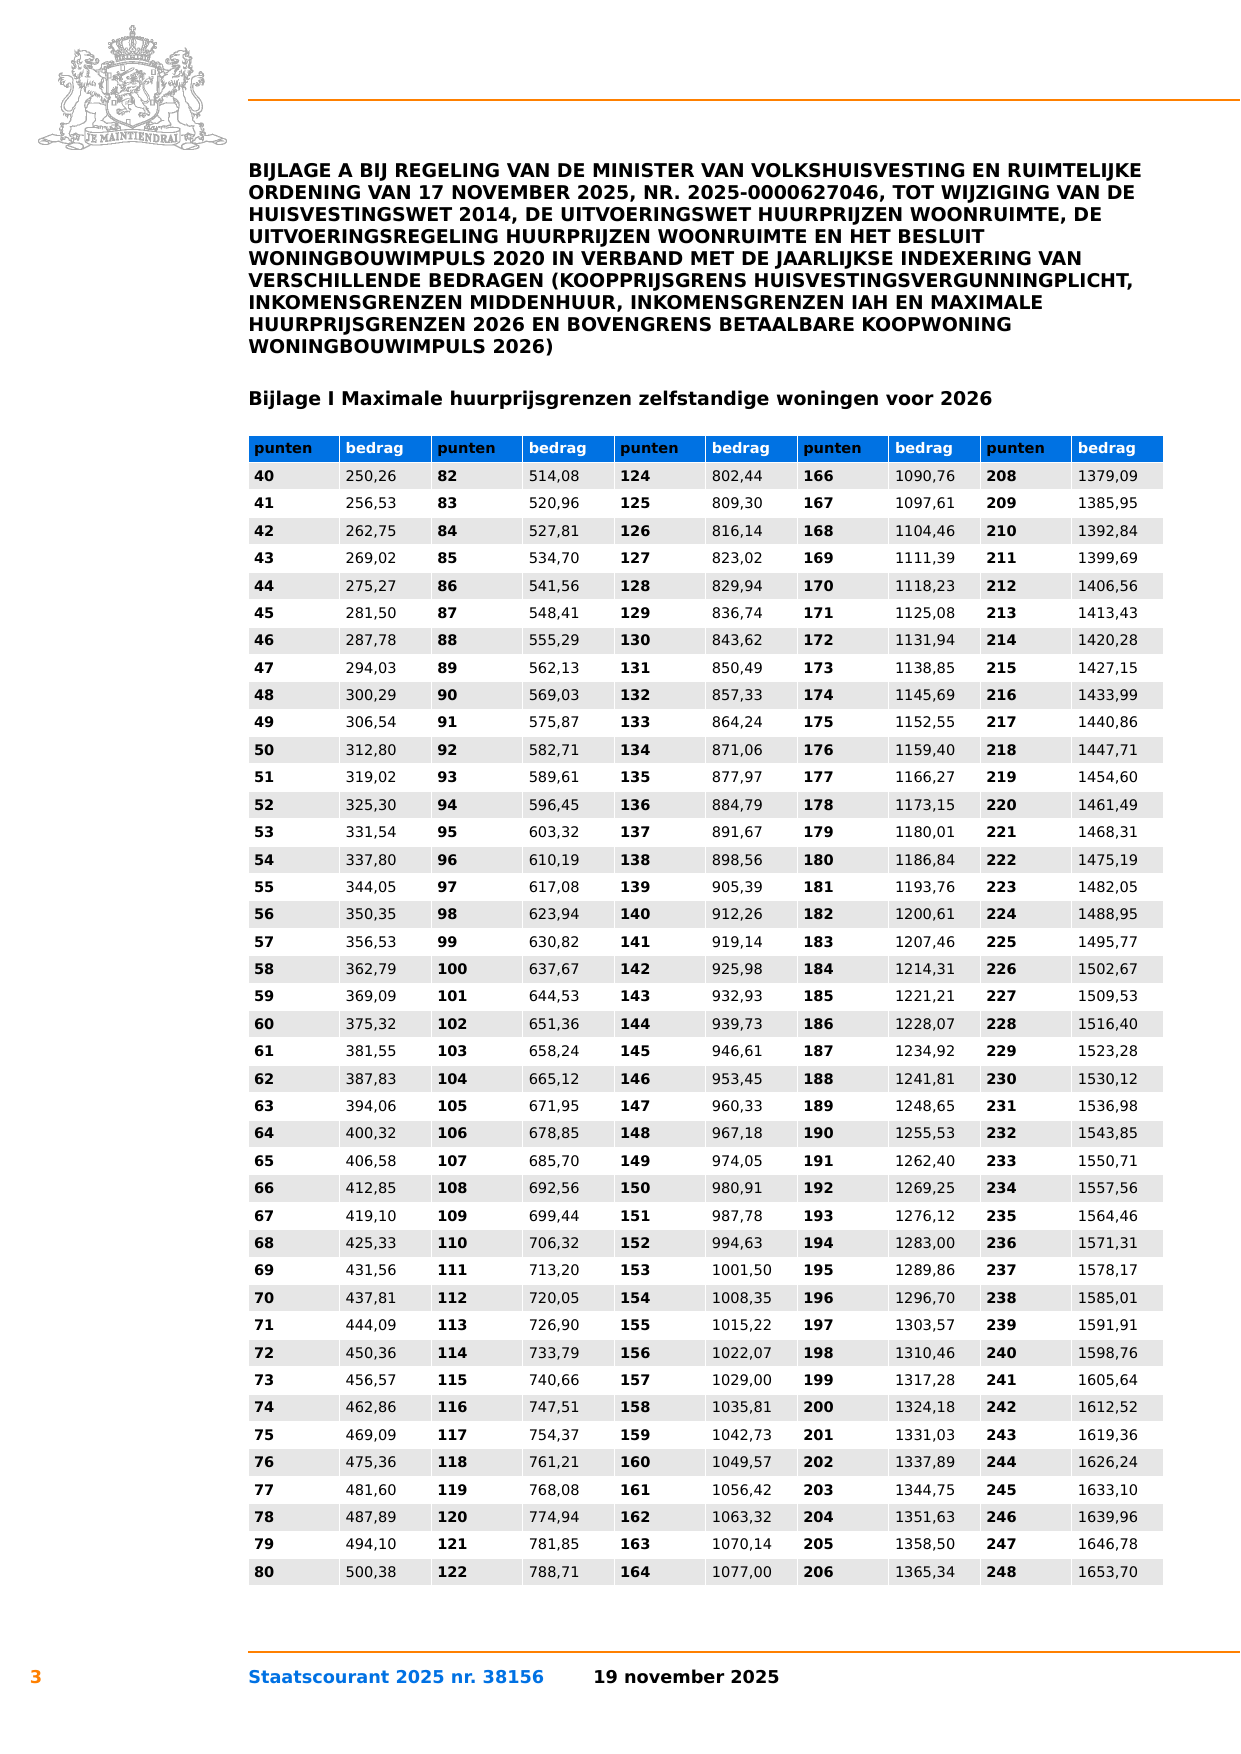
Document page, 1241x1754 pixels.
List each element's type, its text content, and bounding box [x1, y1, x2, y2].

table_cell 193 [798, 1203, 888, 1229]
table_cell 1633,10 [1072, 1477, 1163, 1503]
table_cell 99 [432, 929, 522, 955]
table_cell 665,12 [523, 1066, 614, 1092]
table_cell 227 [981, 984, 1071, 1010]
table_cell 1564,46 [1072, 1203, 1163, 1229]
table_cell 185 [798, 984, 888, 1010]
table_cell 456,57 [340, 1367, 431, 1393]
table_cell 1029,00 [706, 1367, 797, 1393]
table_cell 124 [615, 463, 705, 489]
table_cell 239 [981, 1313, 1071, 1339]
table_cell 128 [615, 573, 705, 599]
table_cell 78 [249, 1504, 339, 1531]
table_cell 1653,70 [1072, 1559, 1163, 1585]
table_cell 1337,89 [889, 1449, 980, 1476]
table_cell 596,45 [523, 792, 614, 818]
table_cell 809,30 [706, 491, 797, 517]
table_cell 196 [798, 1285, 888, 1311]
table_cell 61 [249, 1039, 339, 1065]
table_cell 138 [615, 847, 705, 873]
table_cell 102 [432, 1011, 522, 1037]
table_cell 337,80 [340, 847, 431, 873]
table_cell 66 [249, 1175, 339, 1202]
table_cell 63 [249, 1093, 339, 1119]
table_cell 95 [432, 819, 522, 846]
table_cell 1571,31 [1072, 1230, 1163, 1257]
table_cell 1591,91 [1072, 1313, 1163, 1339]
table_header punten [249, 436, 339, 462]
table_cell 713,20 [523, 1258, 614, 1284]
table_cell 174 [798, 682, 888, 709]
table_cell 312,80 [340, 737, 431, 763]
table_cell 195 [798, 1258, 888, 1284]
table_cell 46 [249, 628, 339, 654]
table_cell 487,89 [340, 1504, 431, 1531]
table_cell 83 [432, 491, 522, 517]
table_cell 85 [432, 545, 522, 572]
table_cell 1488,95 [1072, 901, 1163, 928]
table_cell 221 [981, 819, 1071, 846]
table_cell 555,29 [523, 628, 614, 654]
table_cell 50 [249, 737, 339, 763]
table_cell 148 [615, 1121, 705, 1147]
table_cell 987,78 [706, 1203, 797, 1229]
table_cell 1104,46 [889, 518, 980, 544]
table_cell 1262,40 [889, 1148, 980, 1174]
table_cell 994,63 [706, 1230, 797, 1257]
table_cell 214 [981, 628, 1071, 654]
table_cell 1454,60 [1072, 765, 1163, 791]
table_cell 1516,40 [1072, 1011, 1163, 1037]
table_cell 170 [798, 573, 888, 599]
table_cell 319,02 [340, 765, 431, 791]
table_cell 816,14 [706, 518, 797, 544]
table_cell 133 [615, 710, 705, 736]
table_cell 1578,17 [1072, 1258, 1163, 1284]
picture [38, 25, 227, 150]
table_cell 774,94 [523, 1504, 614, 1531]
subtitle Bijlage I Maximale huurprijsgrenzen zelfstandige woningen voor 2026 [248, 388, 1163, 410]
table_cell 94 [432, 792, 522, 818]
table_cell 173 [798, 655, 888, 681]
table_cell 236 [981, 1230, 1071, 1257]
table_cell 974,05 [706, 1148, 797, 1174]
table_cell 603,32 [523, 819, 614, 846]
table_cell 100 [432, 956, 522, 983]
table_cell 294,03 [340, 655, 431, 681]
table_cell 219 [981, 765, 1071, 791]
table_cell 1241,81 [889, 1066, 980, 1092]
table_cell 82 [432, 463, 522, 489]
table_cell 71 [249, 1313, 339, 1339]
table_cell 331,54 [340, 819, 431, 846]
table_cell 1626,24 [1072, 1449, 1163, 1476]
table_cell 57 [249, 929, 339, 955]
table_cell 1550,71 [1072, 1148, 1163, 1174]
table_cell 121 [432, 1532, 522, 1558]
table_cell 187 [798, 1039, 888, 1065]
table_cell 1042,73 [706, 1422, 797, 1448]
table_cell 65 [249, 1148, 339, 1174]
table_cell 356,53 [340, 929, 431, 955]
subtitle BIJLAGE A BIJ REGELING VAN DE MINISTER VAN VOLKSHUISVESTING EN RUIMTELIJKE ORDENING VAN 17 NOVEMBER 2025, NR. 2025-0000627046, TOT WIJZIGING VAN DE HUISVESTINGSWET 2014, DE UITVOERINGSWET HUURPRIJZEN WOONRUIMTE, DE UITVOERINGSREGELING HUURPRIJZEN WOONRUIMTE EN HET BESLUIT WONINGBOUWIMPULS 2020 IN VERBAND MET DE JAARLIJKSE INDEXERING VAN VERSCHILLENDE BEDRAGEN (KOOPPRIJSGRENS HUISVESTINGSVERGUNNINGPLICHT, INKOMENSGRENZEN MIDDENHUUR, INKOMENSGRENZEN IAH EN MAXIMALE HUURPRIJSGRENZEN 2026 EN BOVENGRENS BETAALBARE KOOPWONING WONINGBOUWIMPULS 2026) [248, 160, 1163, 358]
table_cell 183 [798, 929, 888, 955]
table_cell 1180,01 [889, 819, 980, 846]
table_cell 190 [798, 1121, 888, 1147]
table_cell 823,02 [706, 545, 797, 572]
table_cell 116 [432, 1395, 522, 1421]
table_cell 141 [615, 929, 705, 955]
table_cell 246 [981, 1504, 1071, 1531]
table_cell 1283,00 [889, 1230, 980, 1257]
table_cell 500,38 [340, 1559, 431, 1585]
table_cell 514,08 [523, 463, 614, 489]
table_cell 136 [615, 792, 705, 818]
table_cell 1605,64 [1072, 1367, 1163, 1393]
table_header bedrag [523, 436, 614, 462]
table_cell 281,50 [340, 600, 431, 626]
table_cell 527,81 [523, 518, 614, 544]
table_cell 223 [981, 874, 1071, 900]
table_cell 575,87 [523, 710, 614, 736]
table_cell 1049,57 [706, 1449, 797, 1476]
table_cell 754,37 [523, 1422, 614, 1448]
table_cell 375,32 [340, 1011, 431, 1037]
table_cell 1358,50 [889, 1532, 980, 1558]
table_cell 70 [249, 1285, 339, 1311]
table_cell 394,06 [340, 1093, 431, 1119]
table_cell 74 [249, 1395, 339, 1421]
table_cell 220 [981, 792, 1071, 818]
table_cell 685,70 [523, 1148, 614, 1174]
table_cell 534,70 [523, 545, 614, 572]
table_cell 381,55 [340, 1039, 431, 1065]
table_cell 181 [798, 874, 888, 900]
table_cell 692,56 [523, 1175, 614, 1202]
table_cell 140 [615, 901, 705, 928]
table_cell 166 [798, 463, 888, 489]
table_cell 450,36 [340, 1340, 431, 1366]
table_cell 192 [798, 1175, 888, 1202]
table_cell 864,24 [706, 710, 797, 736]
table_cell 240 [981, 1340, 1071, 1366]
table_cell 740,66 [523, 1367, 614, 1393]
table_cell 520,96 [523, 491, 614, 517]
table_cell 47 [249, 655, 339, 681]
table_cell 211 [981, 545, 1071, 572]
table_cell 162 [615, 1504, 705, 1531]
table_cell 406,58 [340, 1148, 431, 1174]
table_cell 203 [798, 1477, 888, 1503]
table_cell 229 [981, 1039, 1071, 1065]
table_cell 877,97 [706, 765, 797, 791]
table_cell 127 [615, 545, 705, 572]
table_cell 60 [249, 1011, 339, 1037]
table_cell 89 [432, 655, 522, 681]
table_cell 210 [981, 518, 1071, 544]
table_cell 76 [249, 1449, 339, 1476]
table_cell 425,33 [340, 1230, 431, 1257]
table_cell 129 [615, 600, 705, 626]
table_cell 215 [981, 655, 1071, 681]
table_cell 117 [432, 1422, 522, 1448]
table_cell 768,08 [523, 1477, 614, 1503]
table_cell 1502,67 [1072, 956, 1163, 983]
table_cell 1639,96 [1072, 1504, 1163, 1531]
table_cell 80 [249, 1559, 339, 1585]
table_cell 86 [432, 573, 522, 599]
table_cell 49 [249, 710, 339, 736]
table_cell 967,18 [706, 1121, 797, 1147]
table_cell 146 [615, 1066, 705, 1092]
table_cell 45 [249, 600, 339, 626]
table_cell 932,93 [706, 984, 797, 1010]
table_cell 157 [615, 1367, 705, 1393]
table_cell 1228,07 [889, 1011, 980, 1037]
table_cell 412,85 [340, 1175, 431, 1202]
table_cell 177 [798, 765, 888, 791]
table_cell 118 [432, 1449, 522, 1476]
table_cell 1303,57 [889, 1313, 980, 1339]
table_cell 145 [615, 1039, 705, 1065]
table_cell 1001,50 [706, 1258, 797, 1284]
table_cell 287,78 [340, 628, 431, 654]
table_cell 1413,43 [1072, 600, 1163, 626]
table_cell 582,71 [523, 737, 614, 763]
table_cell 1214,31 [889, 956, 980, 983]
table_cell 300,29 [340, 682, 431, 709]
table_cell 369,09 [340, 984, 431, 1010]
table_cell 1468,31 [1072, 819, 1163, 846]
table_cell 68 [249, 1230, 339, 1257]
table_cell 1207,46 [889, 929, 980, 955]
table_cell 1530,12 [1072, 1066, 1163, 1092]
table_cell 1255,53 [889, 1121, 980, 1147]
table_cell 130 [615, 628, 705, 654]
table_cell 1276,12 [889, 1203, 980, 1229]
table_cell 1145,69 [889, 682, 980, 709]
table_cell 912,26 [706, 901, 797, 928]
table_cell 150 [615, 1175, 705, 1202]
table_cell 400,32 [340, 1121, 431, 1147]
table_cell 1138,85 [889, 655, 980, 681]
table_cell 1296,70 [889, 1285, 980, 1311]
table_cell 212 [981, 573, 1071, 599]
table_cell 857,33 [706, 682, 797, 709]
table_cell 1200,61 [889, 901, 980, 928]
table_cell 1523,28 [1072, 1039, 1163, 1065]
table_cell 235 [981, 1203, 1071, 1229]
table_cell 1482,05 [1072, 874, 1163, 900]
table_cell 548,41 [523, 600, 614, 626]
table_cell 182 [798, 901, 888, 928]
table_cell 1125,08 [889, 600, 980, 626]
table_cell 960,33 [706, 1093, 797, 1119]
table_cell 1379,09 [1072, 463, 1163, 489]
table_cell 1097,61 [889, 491, 980, 517]
table_cell 562,13 [523, 655, 614, 681]
table_cell 42 [249, 518, 339, 544]
table_cell 97 [432, 874, 522, 900]
table_cell 1365,34 [889, 1559, 980, 1585]
table_cell 139 [615, 874, 705, 900]
table_cell 54 [249, 847, 339, 873]
table_cell 194 [798, 1230, 888, 1257]
table_cell 706,32 [523, 1230, 614, 1257]
table_cell 77 [249, 1477, 339, 1503]
table_cell 891,67 [706, 819, 797, 846]
table_cell 152 [615, 1230, 705, 1257]
table_cell 836,74 [706, 600, 797, 626]
table_cell 53 [249, 819, 339, 846]
table_cell 155 [615, 1313, 705, 1339]
table_cell 137 [615, 819, 705, 846]
table_cell 1159,40 [889, 737, 980, 763]
table_cell 1173,15 [889, 792, 980, 818]
table_cell 250,26 [340, 463, 431, 489]
table_cell 125 [615, 491, 705, 517]
table_cell 1077,00 [706, 1559, 797, 1585]
table_cell 110 [432, 1230, 522, 1257]
table_cell 178 [798, 792, 888, 818]
table_cell 237 [981, 1258, 1071, 1284]
table_cell 186 [798, 1011, 888, 1037]
table_cell 213 [981, 600, 1071, 626]
table_cell 169 [798, 545, 888, 572]
table_header punten [981, 436, 1071, 462]
table_cell 176 [798, 737, 888, 763]
table_cell 156 [615, 1340, 705, 1366]
table_cell 431,56 [340, 1258, 431, 1284]
table_cell 1433,99 [1072, 682, 1163, 709]
table_cell 788,71 [523, 1559, 614, 1585]
table_cell 1447,71 [1072, 737, 1163, 763]
table_cell 243 [981, 1422, 1071, 1448]
table_cell 761,21 [523, 1449, 614, 1476]
table_cell 747,51 [523, 1395, 614, 1421]
table_cell 92 [432, 737, 522, 763]
table_cell 1420,28 [1072, 628, 1163, 654]
table_cell 218 [981, 737, 1071, 763]
table_cell 52 [249, 792, 339, 818]
table_cell 48 [249, 682, 339, 709]
table_cell 55 [249, 874, 339, 900]
table_cell 1310,46 [889, 1340, 980, 1366]
table_cell 160 [615, 1449, 705, 1476]
table_cell 651,36 [523, 1011, 614, 1037]
table_cell 67 [249, 1203, 339, 1229]
table_cell 167 [798, 491, 888, 517]
table_cell 644,53 [523, 984, 614, 1010]
table_cell 91 [432, 710, 522, 736]
table_cell 208 [981, 463, 1071, 489]
table_cell 1248,65 [889, 1093, 980, 1119]
table_cell 1351,63 [889, 1504, 980, 1531]
table_cell 158 [615, 1395, 705, 1421]
table_cell 75 [249, 1422, 339, 1448]
table_cell 163 [615, 1532, 705, 1558]
table_cell 1324,18 [889, 1395, 980, 1421]
table_cell 111 [432, 1258, 522, 1284]
table_cell 829,94 [706, 573, 797, 599]
table_cell 231 [981, 1093, 1071, 1119]
table_cell 142 [615, 956, 705, 983]
table_cell 109 [432, 1203, 522, 1229]
table_cell 204 [798, 1504, 888, 1531]
table_cell 153 [615, 1258, 705, 1284]
table_cell 209 [981, 491, 1071, 517]
table_cell 637,67 [523, 956, 614, 983]
table_cell 108 [432, 1175, 522, 1202]
table_cell 1619,36 [1072, 1422, 1163, 1448]
table_cell 149 [615, 1148, 705, 1174]
table_cell 1035,81 [706, 1395, 797, 1421]
table_cell 135 [615, 765, 705, 791]
table_cell 241 [981, 1367, 1071, 1393]
table_cell 228 [981, 1011, 1071, 1037]
table_cell 1056,42 [706, 1477, 797, 1503]
table_cell 180 [798, 847, 888, 873]
table_cell 1070,14 [706, 1532, 797, 1558]
table_cell 1118,23 [889, 573, 980, 599]
table_cell 217 [981, 710, 1071, 736]
table_cell 230 [981, 1066, 1071, 1092]
table_cell 1193,76 [889, 874, 980, 900]
table_cell 171 [798, 600, 888, 626]
table_header punten [615, 436, 705, 462]
table_cell 871,06 [706, 737, 797, 763]
table_cell 168 [798, 518, 888, 544]
table_cell 1495,77 [1072, 929, 1163, 955]
table_cell 244 [981, 1449, 1071, 1476]
table_cell 225 [981, 929, 1071, 955]
table_cell 623,94 [523, 901, 614, 928]
table_cell 216 [981, 682, 1071, 709]
table_cell 248 [981, 1559, 1071, 1585]
table_cell 1646,78 [1072, 1532, 1163, 1558]
table_cell 233 [981, 1148, 1071, 1174]
table_cell 720,05 [523, 1285, 614, 1311]
table_cell 350,35 [340, 901, 431, 928]
table_cell 179 [798, 819, 888, 846]
table_cell 105 [432, 1093, 522, 1119]
table_cell 90 [432, 682, 522, 709]
table_cell 884,79 [706, 792, 797, 818]
table_cell 1131,94 [889, 628, 980, 654]
table_cell 699,44 [523, 1203, 614, 1229]
table_cell 617,08 [523, 874, 614, 900]
table_cell 475,36 [340, 1449, 431, 1476]
table_cell 1585,01 [1072, 1285, 1163, 1311]
table_cell 234 [981, 1175, 1071, 1202]
table_cell 262,75 [340, 518, 431, 544]
table_cell 589,61 [523, 765, 614, 791]
table_cell 726,90 [523, 1313, 614, 1339]
table_header punten [798, 436, 888, 462]
table_cell 1461,49 [1072, 792, 1163, 818]
table_cell 205 [798, 1532, 888, 1558]
table_cell 1344,75 [889, 1477, 980, 1503]
table_cell 131 [615, 655, 705, 681]
table_cell 199 [798, 1367, 888, 1393]
table_cell 69 [249, 1258, 339, 1284]
table_header bedrag [340, 436, 431, 462]
table_cell 87 [432, 600, 522, 626]
table_cell 106 [432, 1121, 522, 1147]
table_cell 188 [798, 1066, 888, 1092]
table_cell 147 [615, 1093, 705, 1119]
table_cell 184 [798, 956, 888, 983]
table_cell 362,79 [340, 956, 431, 983]
table_cell 104 [432, 1066, 522, 1092]
table_cell 437,81 [340, 1285, 431, 1311]
table_cell 161 [615, 1477, 705, 1503]
table_cell 226 [981, 956, 1071, 983]
table_cell 143 [615, 984, 705, 1010]
table_cell 1440,86 [1072, 710, 1163, 736]
table_cell 191 [798, 1148, 888, 1174]
table_header bedrag [1072, 436, 1163, 462]
table_cell 114 [432, 1340, 522, 1366]
table_cell 73 [249, 1367, 339, 1393]
table_cell 132 [615, 682, 705, 709]
table_cell 419,10 [340, 1203, 431, 1229]
table_cell 850,49 [706, 655, 797, 681]
table_cell 1015,22 [706, 1313, 797, 1339]
table_cell 1427,15 [1072, 655, 1163, 681]
table_cell 1022,07 [706, 1340, 797, 1366]
table_cell 1543,85 [1072, 1121, 1163, 1147]
table_cell 925,98 [706, 956, 797, 983]
table_cell 103 [432, 1039, 522, 1065]
table_cell 197 [798, 1313, 888, 1339]
table_cell 159 [615, 1422, 705, 1448]
table_cell 134 [615, 737, 705, 763]
table_cell 1509,53 [1072, 984, 1163, 1010]
table_cell 93 [432, 765, 522, 791]
table_cell 1392,84 [1072, 518, 1163, 544]
table_cell 101 [432, 984, 522, 1010]
table_cell 939,73 [706, 1011, 797, 1037]
table_cell 115 [432, 1367, 522, 1393]
table_cell 84 [432, 518, 522, 544]
table_cell 154 [615, 1285, 705, 1311]
table_cell 1234,92 [889, 1039, 980, 1065]
table_cell 1152,55 [889, 710, 980, 736]
table_cell 569,03 [523, 682, 614, 709]
table_cell 198 [798, 1340, 888, 1366]
table_cell 980,91 [706, 1175, 797, 1202]
table_cell 120 [432, 1504, 522, 1531]
table_cell 51 [249, 765, 339, 791]
table_cell 1008,35 [706, 1285, 797, 1311]
table_cell 843,62 [706, 628, 797, 654]
table_cell 79 [249, 1532, 339, 1558]
table_cell 541,56 [523, 573, 614, 599]
table_cell 671,95 [523, 1093, 614, 1119]
table_cell 1221,21 [889, 984, 980, 1010]
table_cell 88 [432, 628, 522, 654]
table_cell 164 [615, 1559, 705, 1585]
table_cell 112 [432, 1285, 522, 1311]
table_cell 107 [432, 1148, 522, 1174]
table_cell 275,27 [340, 573, 431, 599]
table_cell 1063,32 [706, 1504, 797, 1531]
table_cell 72 [249, 1340, 339, 1366]
table_cell 44 [249, 573, 339, 599]
table_cell 98 [432, 901, 522, 928]
table_cell 56 [249, 901, 339, 928]
table_cell 1385,95 [1072, 491, 1163, 517]
table_cell 189 [798, 1093, 888, 1119]
table_cell 1269,25 [889, 1175, 980, 1202]
table_cell 462,86 [340, 1395, 431, 1421]
table_cell 59 [249, 984, 339, 1010]
table_cell 953,45 [706, 1066, 797, 1092]
table_cell 224 [981, 901, 1071, 928]
table_cell 200 [798, 1395, 888, 1421]
table_cell 1557,56 [1072, 1175, 1163, 1202]
table_cell 245 [981, 1477, 1071, 1503]
table_cell 678,85 [523, 1121, 614, 1147]
table_cell 1289,86 [889, 1258, 980, 1284]
table_cell 175 [798, 710, 888, 736]
table_cell 325,30 [340, 792, 431, 818]
table_cell 62 [249, 1066, 339, 1092]
table_cell 444,09 [340, 1313, 431, 1339]
table_cell 202 [798, 1449, 888, 1476]
table_cell 238 [981, 1285, 1071, 1311]
table_cell 1317,28 [889, 1367, 980, 1393]
table_cell 119 [432, 1477, 522, 1503]
table_header bedrag [889, 436, 980, 462]
table_cell 172 [798, 628, 888, 654]
table_cell 905,39 [706, 874, 797, 900]
table_cell 306,54 [340, 710, 431, 736]
table_cell 43 [249, 545, 339, 572]
table_cell 946,61 [706, 1039, 797, 1065]
table_cell 1536,98 [1072, 1093, 1163, 1119]
table_cell 610,19 [523, 847, 614, 873]
table_cell 269,02 [340, 545, 431, 572]
table_cell 919,14 [706, 929, 797, 955]
table_cell 630,82 [523, 929, 614, 955]
table_cell 151 [615, 1203, 705, 1229]
table_cell 122 [432, 1559, 522, 1585]
table_cell 247 [981, 1532, 1071, 1558]
table_cell 733,79 [523, 1340, 614, 1366]
table_cell 387,83 [340, 1066, 431, 1092]
table_cell 201 [798, 1422, 888, 1448]
table_header bedrag [706, 436, 797, 462]
table_cell 96 [432, 847, 522, 873]
table_cell 802,44 [706, 463, 797, 489]
table_cell 781,85 [523, 1532, 614, 1558]
table_cell 1111,39 [889, 545, 980, 572]
table_cell 1612,52 [1072, 1395, 1163, 1421]
table_cell 232 [981, 1121, 1071, 1147]
table_cell 481,60 [340, 1477, 431, 1503]
table_cell 58 [249, 956, 339, 983]
table_cell 242 [981, 1395, 1071, 1421]
table_cell 1399,69 [1072, 545, 1163, 572]
table_cell 658,24 [523, 1039, 614, 1065]
table_cell 126 [615, 518, 705, 544]
table_cell 64 [249, 1121, 339, 1147]
table_cell 1090,76 [889, 463, 980, 489]
table_cell 1598,76 [1072, 1340, 1163, 1366]
table_cell 494,10 [340, 1532, 431, 1558]
table_cell 40 [249, 463, 339, 489]
table_cell 469,09 [340, 1422, 431, 1448]
table_cell 113 [432, 1313, 522, 1339]
table_header punten [432, 436, 522, 462]
table_cell 1166,27 [889, 765, 980, 791]
table_cell 1406,56 [1072, 573, 1163, 599]
table_cell 898,56 [706, 847, 797, 873]
table_cell 222 [981, 847, 1071, 873]
table_cell 41 [249, 491, 339, 517]
table_cell 206 [798, 1559, 888, 1585]
table_cell 344,05 [340, 874, 431, 900]
table_cell 1331,03 [889, 1422, 980, 1448]
table_cell 256,53 [340, 491, 431, 517]
table_cell 1475,19 [1072, 847, 1163, 873]
table_cell 144 [615, 1011, 705, 1037]
table_cell 1186,84 [889, 847, 980, 873]
